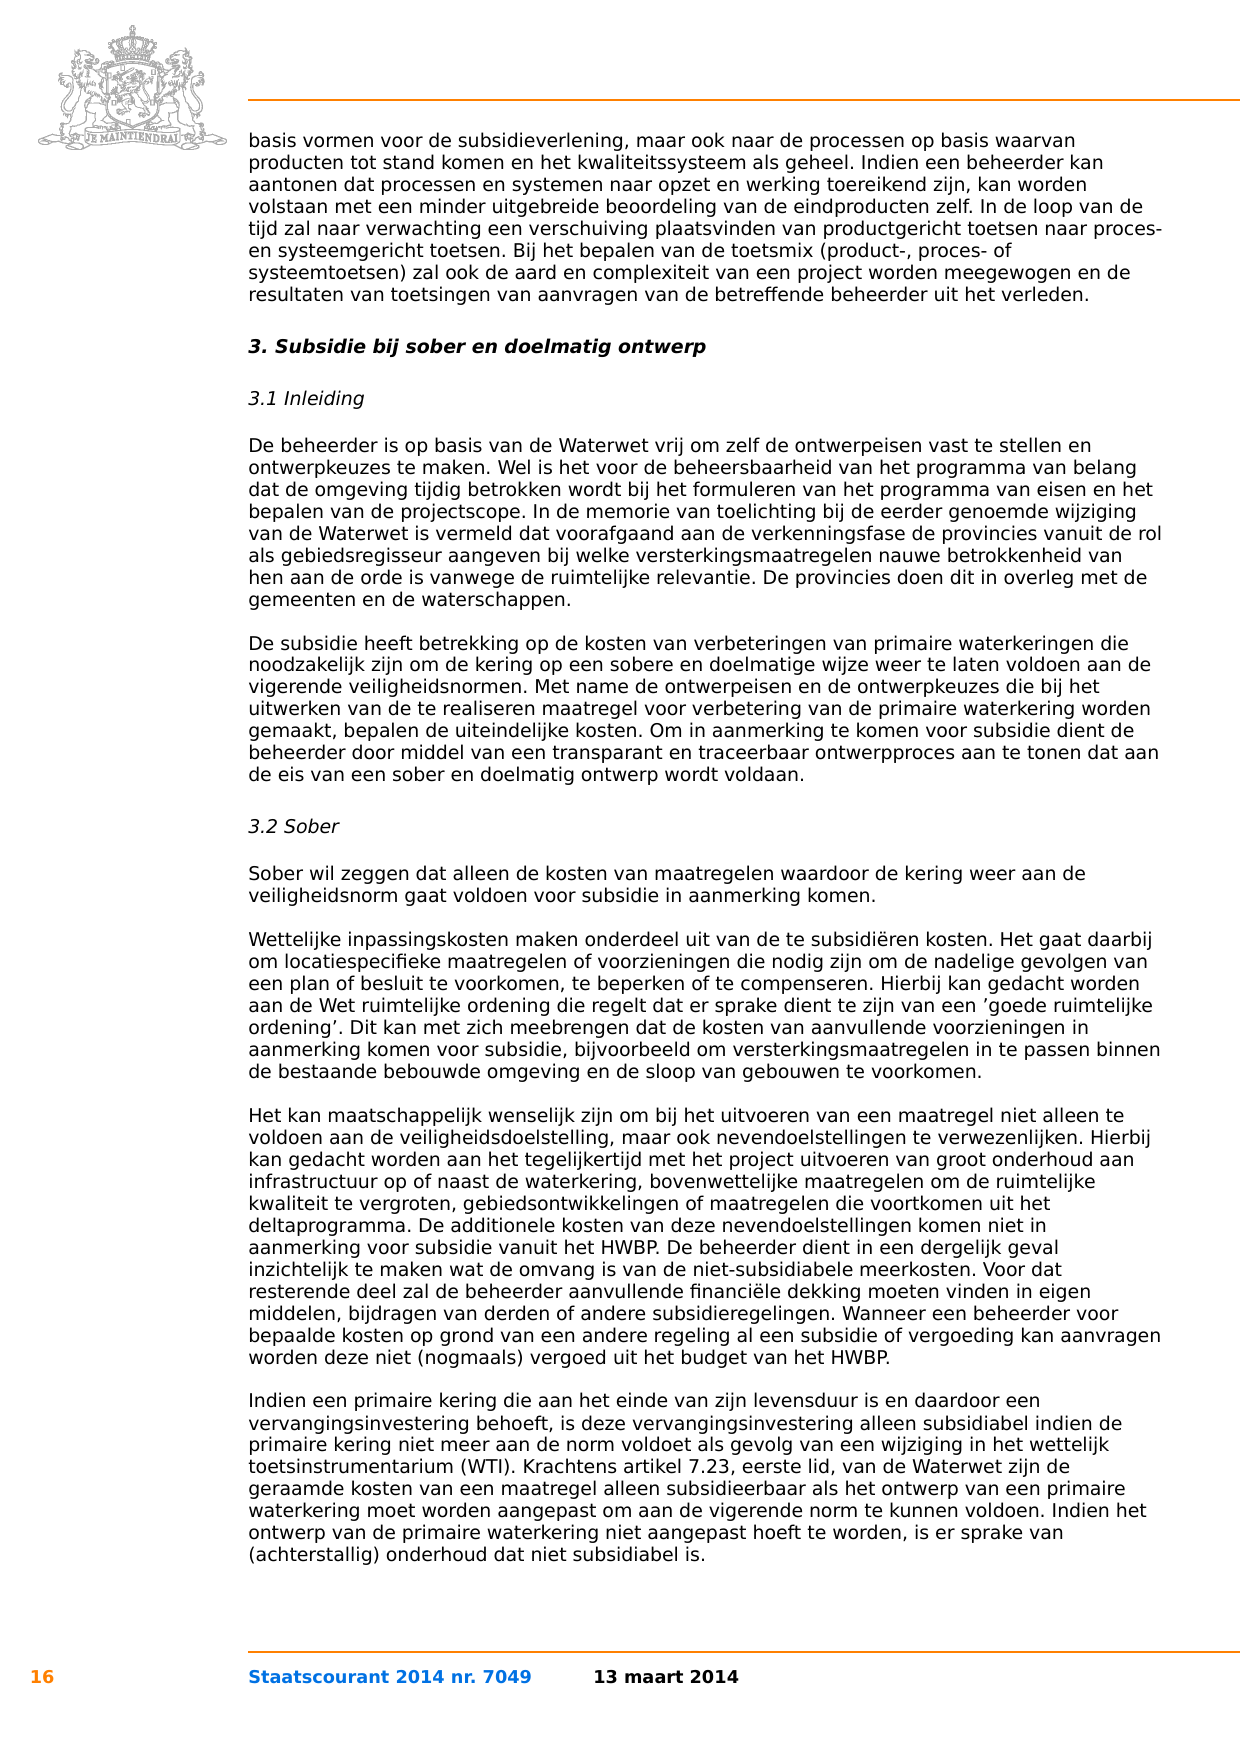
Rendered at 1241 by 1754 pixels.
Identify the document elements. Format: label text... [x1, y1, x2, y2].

subtitle 3. Subsidie bij sober en doelmatig ontwerp [248, 336, 1163, 358]
text De beheerder is op basis van de Waterwet vrij om zelf de ontwerpeisen vast te stellen en ontwerpkeuzes te maken. Wel is het voor de beheersbaarheid van het programma van belang dat de omgeving tijdig betrokken wordt bij het formuleren van het programma van eisen en het bepalen van de projectscope. In de memorie van toelichting bij de eerder genoemde wijziging van de Waterwet is vermeld dat voorafgaand aan de verkenningsfase de provincies vanuit de rol als gebiedsregisseur aangeven bij welke versterkingsmaatregelen nauwe betrokkenheid van hen aan de orde is vanwege de ruimtelijke relevantie. De provincies doen dit in overleg met de gemeenten en de waterschappen. [248, 435, 1163, 611]
text De subsidie heeft betrekking op de kosten van verbeteringen van primaire waterkeringen die noodzakelijk zijn om de kering op een sobere en doelmatige wijze weer te laten voldoen aan de vigerende veiligheidsnormen. Met name de ontwerpeisen en de ontwerpkeuzes die bij het uitwerken van de te realiseren maatregel voor verbetering van de primaire waterkering worden gemaakt, bepalen de uiteindelijke kosten. Om in aanmerking te komen voor subsidie dient de beheerder door middel van een transparant en traceerbaar ontwerpproces aan te tonen dat aan de eis van een sober en doelmatig ontwerp wordt voldaan. [248, 632, 1163, 786]
picture [38, 25, 227, 150]
text Wettelijke inpassingskosten maken onderdeel uit van de te subsidiëren kosten. Het gaat daarbij om locatiespecifieke maatregelen of voorzieningen die nodig zijn om de nadelige gevolgen van een plan of besluit te voorkomen, te beperken of te compenseren. Hierbij kan gedacht worden aan de Wet ruimtelijke ordening die regelt dat er sprake dient te zijn van een ’goede ruimtelijke ordening’. Dit kan met zich meebrengen dat de kosten van aanvullende voorzieningen in aanmerking komen voor subsidie, bijvoorbeeld om versterkingsmaatregelen in te passen binnen de bestaande bebouwde omgeving en de sloop van gebouwen te voorkomen. [248, 929, 1163, 1083]
subtitle 3.1 Inleiding [248, 388, 1163, 410]
text Indien een primaire kering die aan het einde van zijn levensduur is en daardoor een vervangingsinvestering behoeft, is deze vervangingsinvestering alleen subsidiabel indien de primaire kering niet meer aan de norm voldoet als gevolg van een wijziging in het wettelijk toetsinstrumentarium (WTI). Krachtens artikel 7.23, eerste lid, van de Waterwet zijn de geraamde kosten van een maatregel alleen subsidieerbaar als het ontwerp van een primaire waterkering moet worden aangepast om aan de vigerende norm te kunnen voldoen. Indien het ontwerp van de primaire waterkering niet aangepast hoeft te worden, is er sprake van (achterstallig) onderhoud dat niet subsidiabel is. [248, 1390, 1163, 1566]
text Sober wil zeggen dat alleen de kosten van maatregelen waardoor de kering weer aan de veiligheidsnorm gaat voldoen voor subsidie in aanmerking komen. [248, 863, 1163, 907]
text Het kan maatschappelijk wenselijk zijn om bij het uitvoeren van een maatregel niet alleen te voldoen aan de veiligheidsdoelstelling, maar ook nevendoelstellingen te verwezenlijken. Hierbij kan gedacht worden aan het tegelijkertijd met het project uitvoeren van groot onderhoud aan infrastructuur op of naast de waterkering, bovenwettelijke maatregelen om de ruimtelijke kwaliteit te vergroten, gebiedsontwikkelingen of maatregelen die voortkomen uit het deltaprogramma. De additionele kosten van deze nevendoelstellingen komen niet in aanmerking voor subsidie vanuit het HWBP. De beheerder dient in een dergelijk geval inzichtelijk te maken wat de omvang is van de niet-subsidiabele meerkosten. Voor dat resterende deel zal de beheerder aanvullende financiële dekking moeten vinden in eigen middelen, bijdragen van derden of andere subsidieregelingen. Wanneer een beheerder voor bepaalde kosten op grond van een andere regeling al een subsidie of vergoeding kan aanvragen worden deze niet (nogmaals) vergoed uit het budget van het HWBP. [248, 1105, 1163, 1368]
text basis vormen voor de subsidieverlening, maar ook naar de processen op basis waarvan producten tot stand komen en het kwaliteitssysteem als geheel. Indien een beheerder kan aantonen dat processen en systemen naar opzet en werking toereikend zijn, kan worden volstaan met een minder uitgebreide beoordeling van de eindproducten zelf. In de loop van de tijd zal naar verwachting een verschuiving plaatsvinden van productgericht toetsen naar proces- en systeemgericht toetsen. Bij het bepalen van de toetsmix (product-, proces- of systeemtoetsen) zal ook de aard en complexiteit van een project worden meegewogen en de resultaten van toetsingen van aanvragen van de betreffende beheerder uit het verleden. [248, 130, 1163, 306]
subtitle 3.2 Sober [248, 816, 1163, 838]
